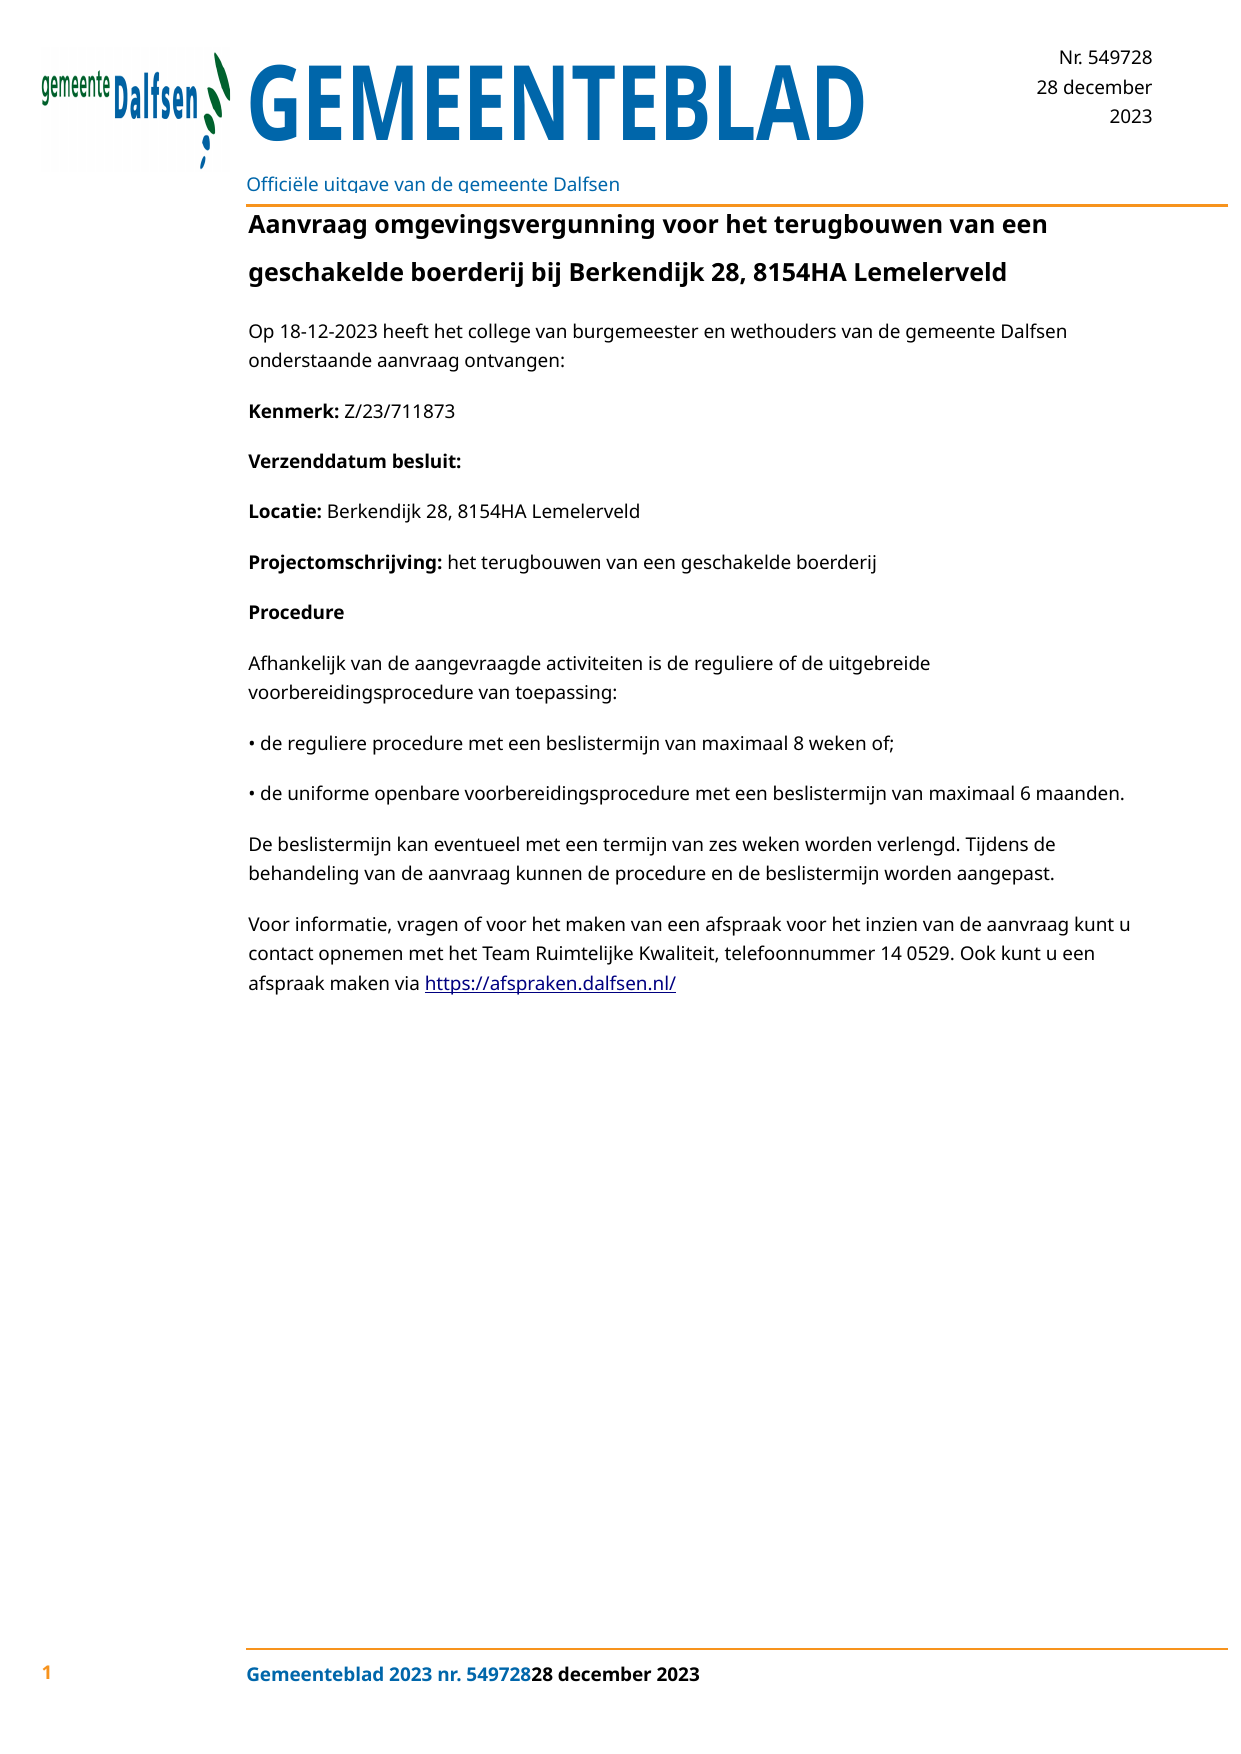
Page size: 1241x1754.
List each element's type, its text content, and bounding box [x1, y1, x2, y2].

text Afhankelijk van de aangevraagde activiteiten is de reguliere of de uitgebreide voorbereidingsprocedure van toepassing: [248, 650, 1152, 705]
text Op 18-12-2023 heeft het college van burgemeester en wethouders van de gemeente Dalfsen onderstaande aanvraag ontvangen: [248, 318, 1152, 373]
text De beslistermijn kan eventueel met een termijn van zes weken worden verlengd. Tijdens de behandeling van de aanvraag kunnen de procedure en de beslistermijn worden aangepast. [248, 831, 1152, 886]
text Verzenddatum besluit: [248, 448, 1152, 474]
text Projectomschrijving: het terugbouwen van een geschakelde boerderij [248, 549, 1152, 575]
text Procedure [248, 599, 1152, 625]
picture [41, 47, 231, 172]
text • de reguliere procedure met een beslistermijn van maximaal 8 weken of; [248, 730, 1152, 756]
text Kenmerk: Z/23/711873 [248, 398, 1152, 424]
text • de uniforme openbare voorbereidingsprocedure met een beslistermijn van maximaal 6 maanden. [248, 780, 1152, 806]
text Locatie: Berkendijk 28, 8154HA Lemelerveld [248, 499, 1152, 524]
text Aanvraag omgevingsvergunning voor het terugbouwen van een geschakelde boerderij bij Berkendijk 28, 8154HA Lemelerveld [248, 207, 1152, 288]
text Voor informatie, vragen of voor het maken van een afspraak voor het inzien van de aanvraag kunt u contact opnemen met het Team Ruimtelijke Kwaliteit, telefoonnummer 14 0529. Ook kunt u een afspraak maken via https://afspraken.dalfsen.nl/ [248, 911, 1152, 996]
